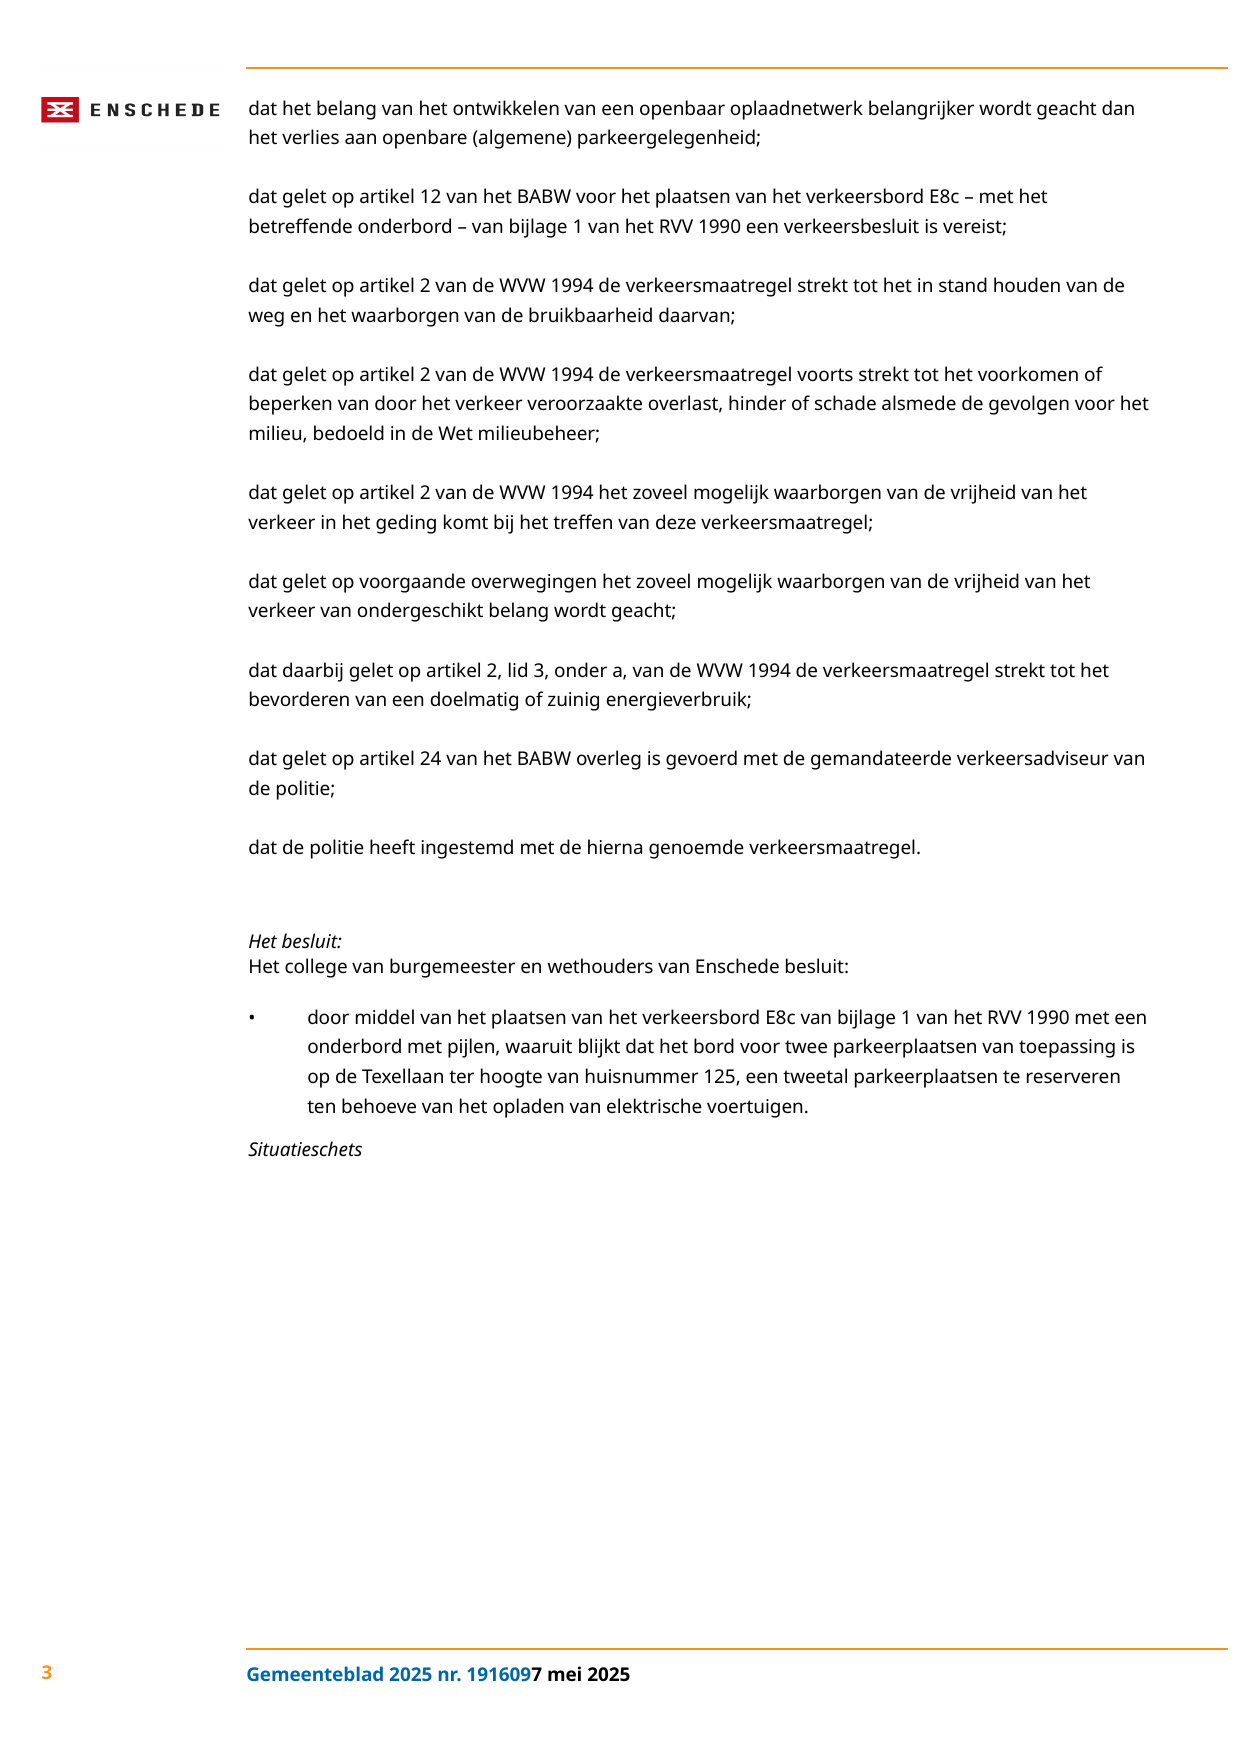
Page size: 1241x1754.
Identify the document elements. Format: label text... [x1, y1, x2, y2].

list door middel van het plaatsen van het verkeersbord E8c van bijlage 1 van het RVV 1990 met een onderbord met pijlen, waaruit blijkt dat het bord voor twee parkeerplaatsen van toepassing is op de Texellaan ter hoogte van huisnummer 125, een tweetal parkeerplaatsen te reserveren ten behoeve van het opladen van elektrische voertuigen. [248, 1004, 1152, 1118]
text dat gelet op artikel 12 van het BABW voor het plaatsen van het verkeersbord E8c – met het betreffende onderbord – van bijlage 1 van het RVV 1990 een verkeersbesluit is vereist; [248, 183, 1152, 239]
text dat gelet op artikel 2 van de WVW 1994 de verkeersmaatregel strekt tot het in stand houden van de weg en het waarborgen van de bruikbaarheid daarvan; [248, 272, 1152, 328]
text dat daarbij gelet op artikel 2, lid 3, onder a, van de WVW 1994 de verkeersmaatregel strekt tot het bevorderen van een doelmatig of zuinig energieverbruik; [248, 657, 1152, 712]
text dat gelet op artikel 2 van de WVW 1994 de verkeersmaatregel voorts strekt tot het voorkomen of beperken van door het verkeer veroorzaakte overlast, hinder of schade alsmede de gevolgen voor het milieu, bedoeld in de Wet milieubeheer; [248, 361, 1152, 446]
text dat gelet op artikel 2 van de WVW 1994 het zoveel mogelijk waarborgen van de vrijheid van het verkeer in het geding komt bij het treffen van deze verkeersmaatregel; [248, 479, 1152, 535]
text dat het belang van het ontwikkelen van een openbaar oplaadnetwerk belangrijker wordt geacht dan het verlies aan openbare (algemene) parkeergelegenheid; [248, 95, 1152, 150]
text Het college van burgemeester en wethouders van Enschede besluit: [248, 954, 1152, 979]
picture [41, 47, 231, 172]
text dat gelet op voorgaande overwegingen het zoveel mogelijk waarborgen van de vrijheid van het verkeer van ondergeschikt belang wordt geacht; [248, 568, 1152, 623]
text Het besluit: [248, 928, 1152, 954]
text Situatieschets [248, 1136, 1152, 1162]
text dat de politie heeft ingestemd met de hierna genoemde verkeersmaatregel. [248, 834, 1152, 860]
text dat gelet op artikel 24 van het BABW overleg is gevoerd met de gemandateerde verkeersadviseur van de politie; [248, 746, 1152, 801]
